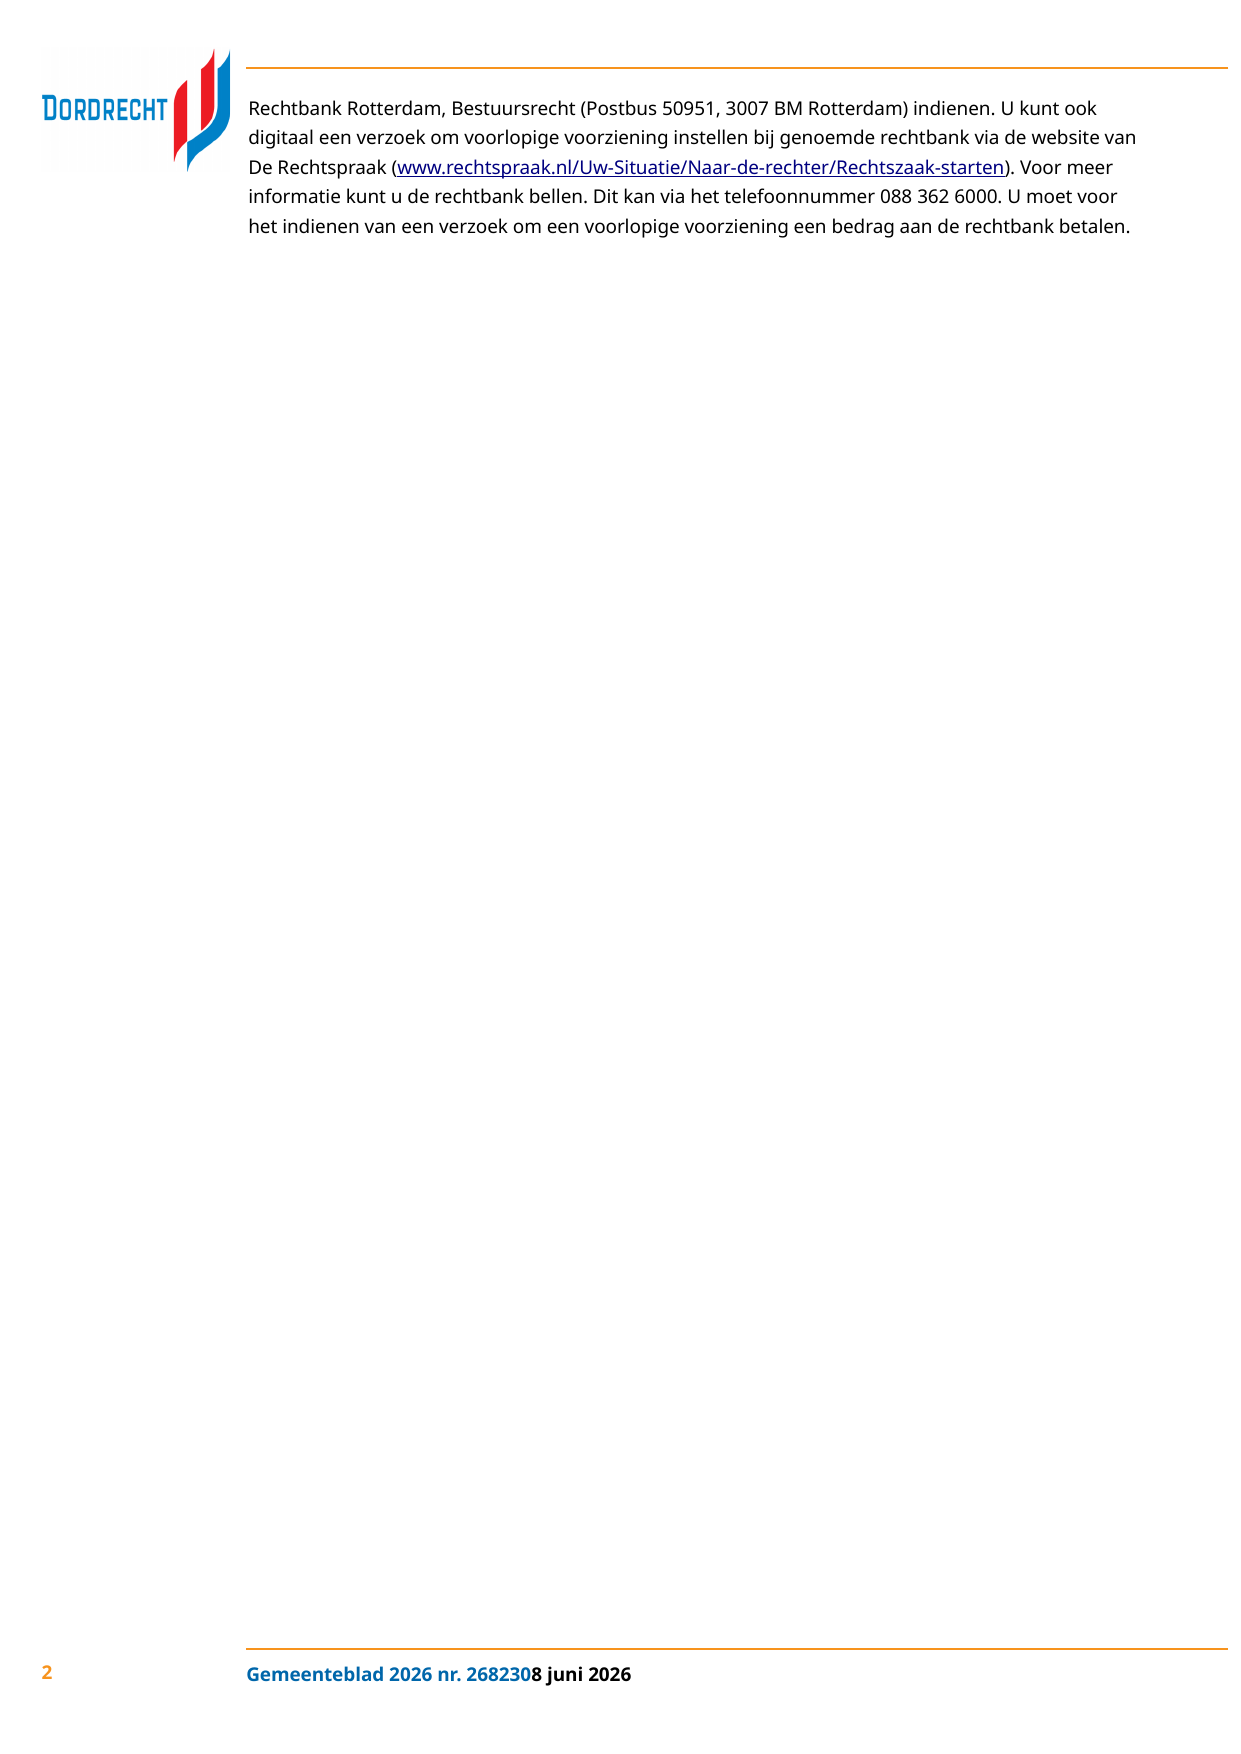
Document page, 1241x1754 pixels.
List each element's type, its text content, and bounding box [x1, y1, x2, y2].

text Rechtbank Rotterdam, Bestuursrecht (Postbus 50951, 3007 BM Rotterdam) indienen. U kunt ook digitaal een verzoek om voorlopige voorziening instellen bij genoemde rechtbank via de website van De Rechtspraak (www.rechtspraak.nl/Uw-Situatie/Naar-de-rechter/Rechtszaak-starten). Voor meer informatie kunt u de rechtbank bellen. Dit kan via het telefoonnummer 088 362 6000. U moet voor het indienen van een verzoek om een voorlopige voorziening een bedrag aan de rechtbank betalen. [248, 95, 1152, 239]
picture [41, 47, 231, 172]
